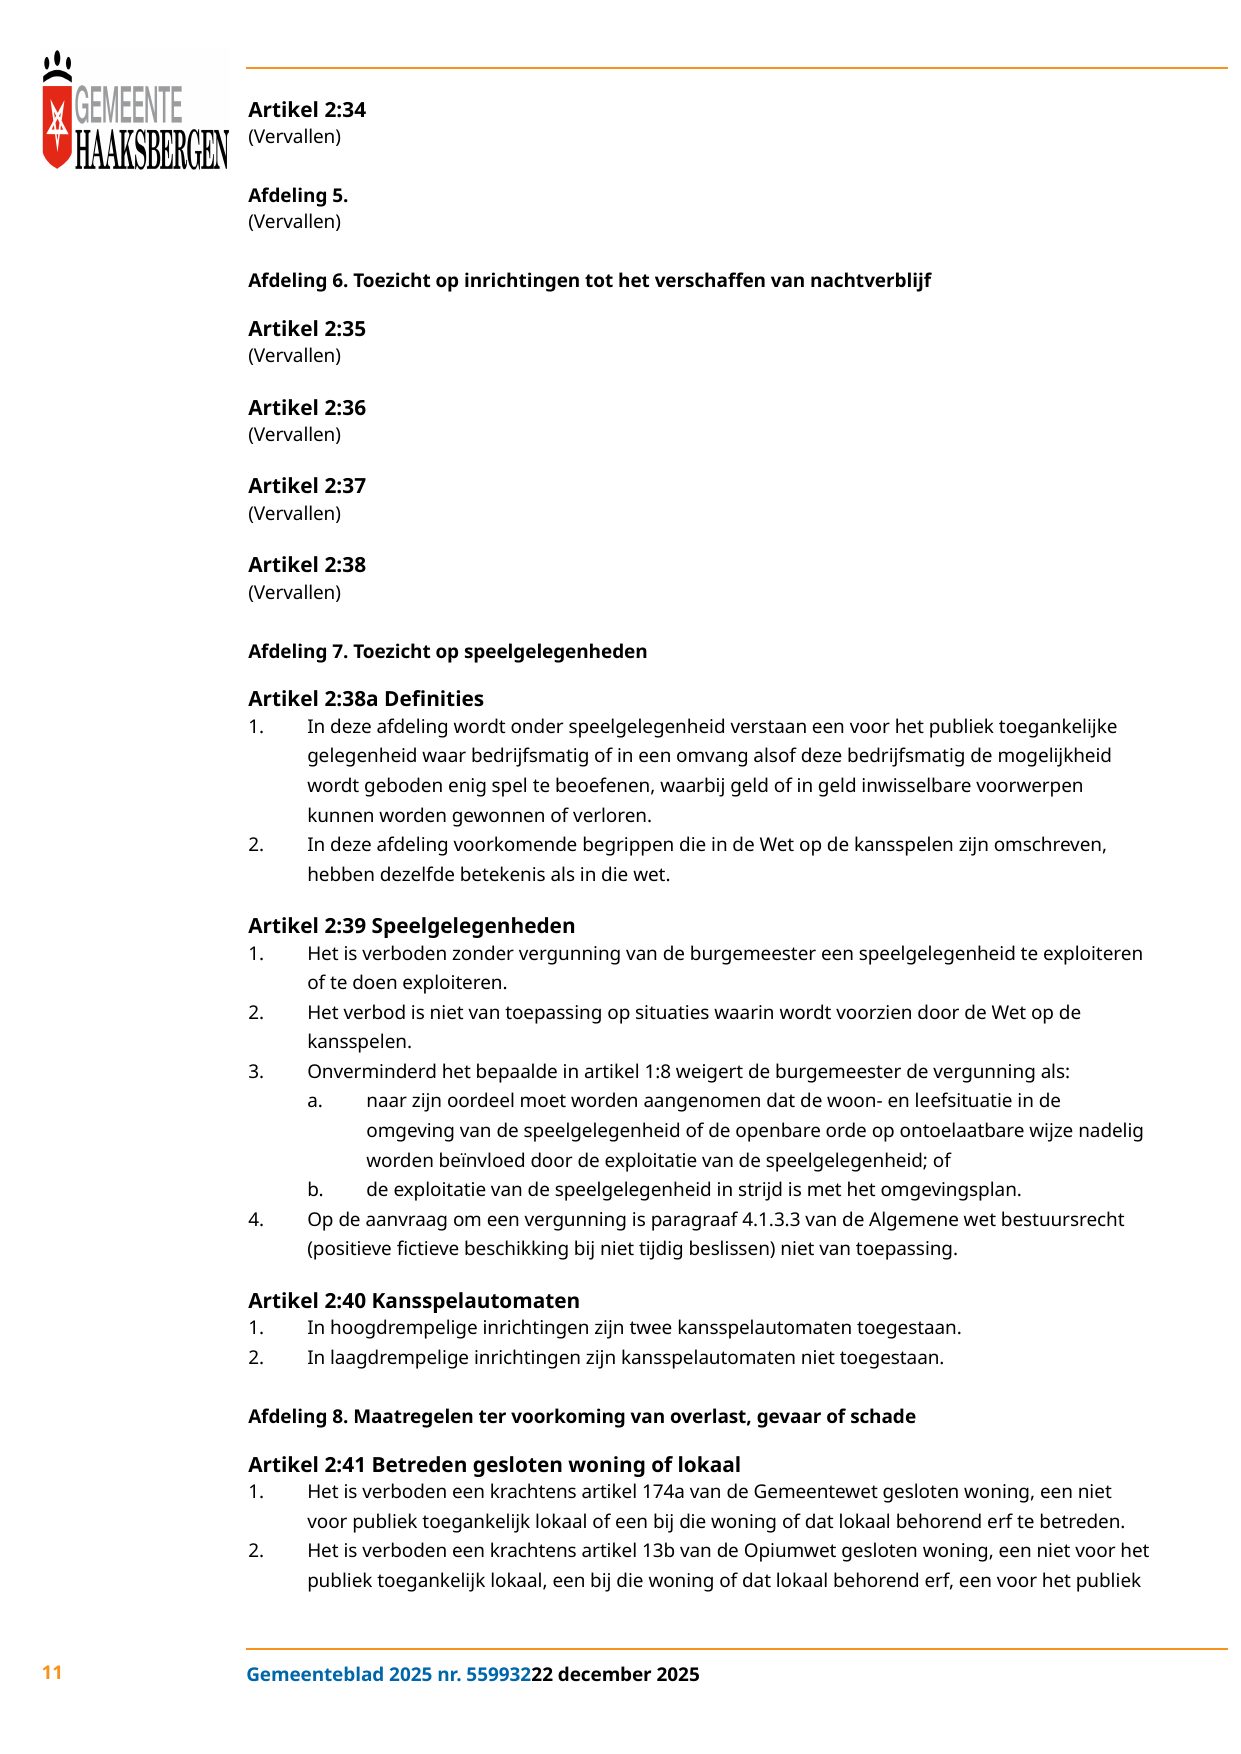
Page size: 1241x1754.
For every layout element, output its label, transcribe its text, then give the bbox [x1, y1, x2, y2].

text Afdeling 8. Maatregelen ter voorkoming van overlast, gevaar of schade [248, 1403, 1152, 1429]
text Artikel 2:38a Definities [248, 684, 1152, 713]
list Het is verboden een krachtens artikel 13b van de Opiumwet gesloten woning, een niet voor het publiek toegankelijk lokaal, een bij die woning of dat lokaal behorend erf, een voor het publiek [248, 1537, 1152, 1593]
list In hoogdrempelige inrichtingen zijn twee kansspelautomaten toegestaan. [248, 1314, 1152, 1340]
text (Vervallen) [248, 579, 1152, 604]
text (Vervallen) [248, 421, 1152, 447]
list Het is verboden een krachtens artikel 174a van de Gemeentewet gesloten woning, een niet voor publiek toegankelijk lokaal of een bij die woning of dat lokaal behorend erf te betreden. [248, 1478, 1152, 1533]
list de exploitatie van de speelgelegenheid in strijd is met het omgevingsplan. [307, 1176, 1152, 1202]
list Het verbod is niet van toepassing op situaties waarin wordt voorzien door de Wet op de kansspelen. [248, 999, 1152, 1054]
text Artikel 2:38 [248, 550, 1152, 579]
text Afdeling 5. [248, 182, 1152, 208]
list Het is verboden zonder vergunning van de burgemeester een speelgelegenheid te exploiteren of te doen exploiteren. [248, 940, 1152, 995]
list In laagdrempelige inrichtingen zijn kansspelautomaten niet toegestaan. [248, 1344, 1152, 1370]
list Onverminderd het bepaalde in artikel 1:8 weigert de burgemeester de vergunning als: [248, 1058, 1152, 1084]
list In deze afdeling voorkomende begrippen die in de Wet op de kansspelen zijn omschreven, hebben dezelfde betekenis als in die wet. [248, 831, 1152, 887]
text Artikel 2:36 [248, 393, 1152, 421]
text Artikel 2:34 [248, 95, 1152, 123]
text Artikel 2:35 [248, 314, 1152, 342]
text Artikel 2:39 Speelgelegenheden [248, 911, 1152, 940]
text (Vervallen) [248, 123, 1152, 149]
text Artikel 2:40 Kansspelautomaten [248, 1286, 1152, 1314]
text (Vervallen) [248, 500, 1152, 526]
text Afdeling 7. Toezicht op speelgelegenheden [248, 638, 1152, 664]
picture [41, 47, 231, 172]
list naar zijn oordeel moet worden aangenomen dat de woon- en leefsituatie in de omgeving van de speelgelegenheid of de openbare orde op ontoelaatbare wijze nadelig worden beïnvloed door de exploitatie van de speelgelegenheid; of [307, 1088, 1152, 1173]
list Op de aanvraag om een vergunning is paragraaf 4.1.3.3 van de Algemene wet bestuursrecht (positieve fictieve beschikking bij niet tijdig beslissen) niet van toepassing. [248, 1206, 1152, 1261]
text (Vervallen) [248, 342, 1152, 368]
list In deze afdeling wordt onder speelgelegenheid verstaan een voor het publiek toegankelijke gelegenheid waar bedrijfsmatig of in een omvang alsof deze bedrijfsmatig de mogelijkheid wordt geboden enig spel te beoefenen, waarbij geld of in geld inwisselbare voorwerpen kunnen worden gewonnen of verloren. [248, 713, 1152, 827]
text Artikel 2:41 Betreden gesloten woning of lokaal [248, 1450, 1152, 1478]
text (Vervallen) [248, 208, 1152, 234]
text Artikel 2:37 [248, 472, 1152, 500]
text Afdeling 6. Toezicht op inrichtingen tot het verschaffen van nachtverblijf [248, 267, 1152, 293]
